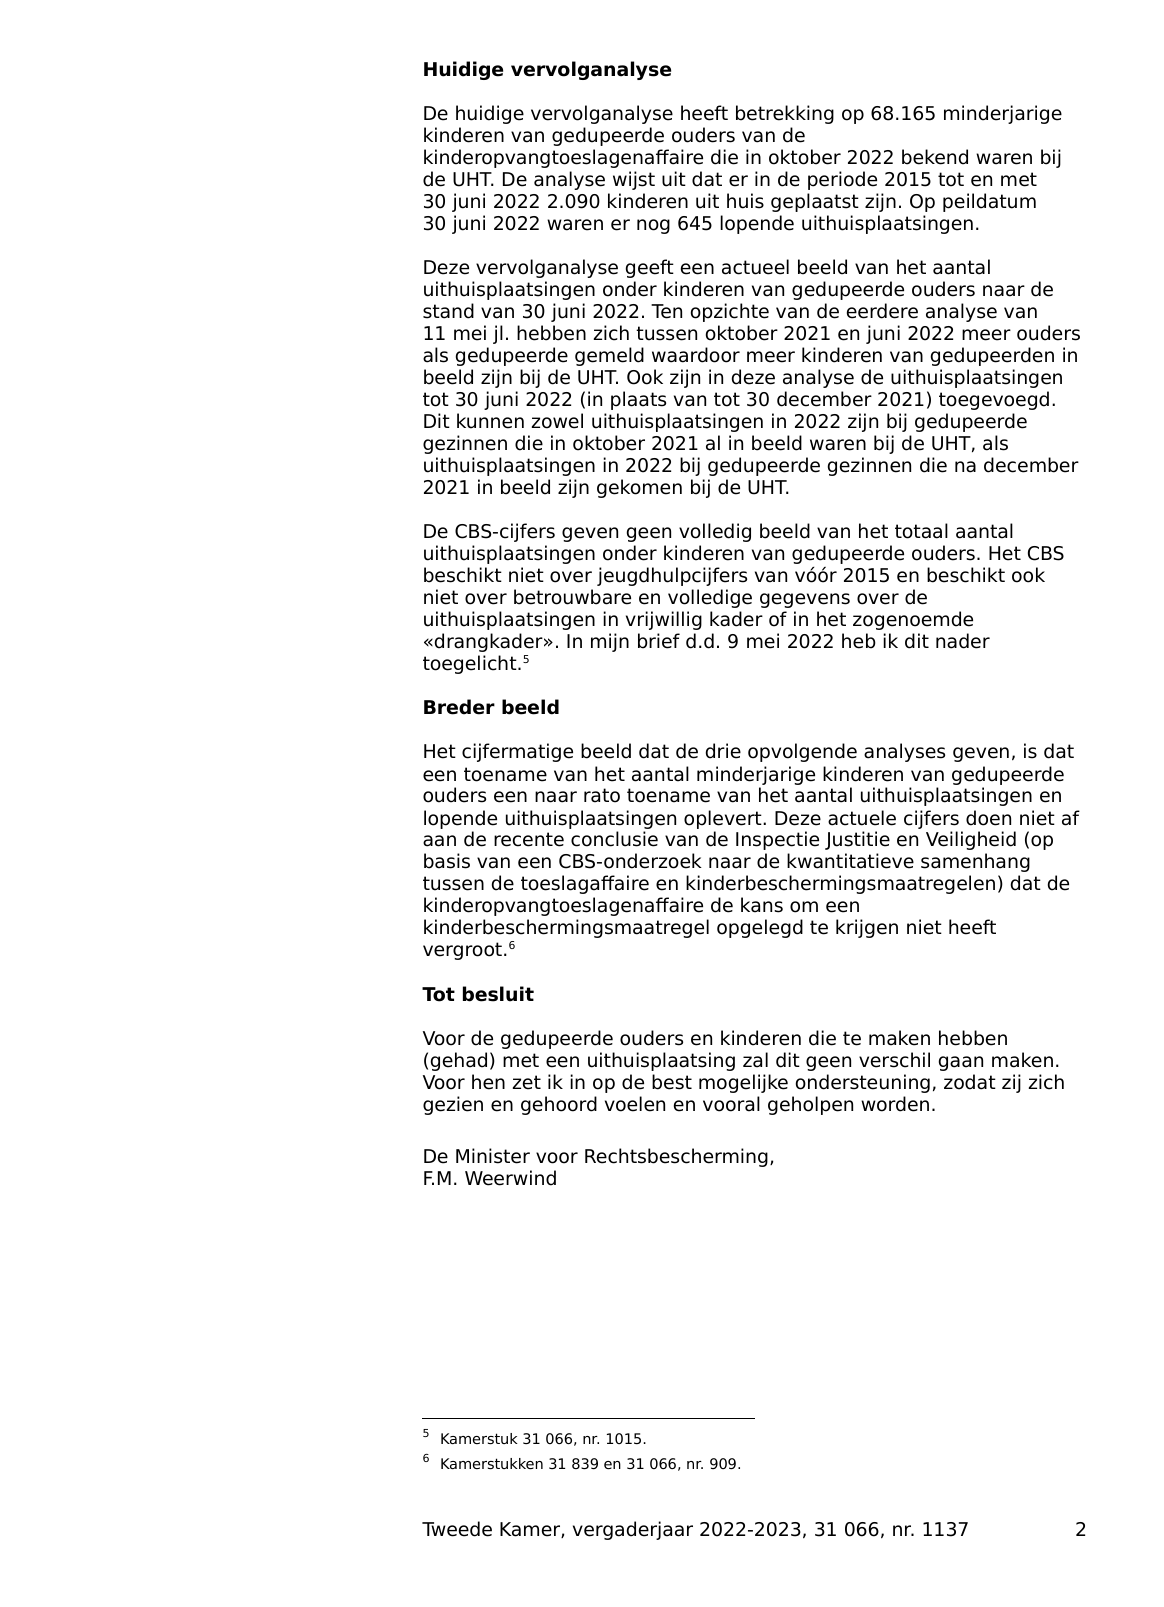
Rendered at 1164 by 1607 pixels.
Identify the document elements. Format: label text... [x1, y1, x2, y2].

text Kamerstuk 31 066, nr. 1015. [422, 1427, 1087, 1449]
subtitle Tot besluit [422, 983, 1087, 1005]
subtitle Breder beeld [422, 697, 1087, 719]
text Kamerstukken 31 839 en 31 066, nr. 909. [422, 1452, 1087, 1474]
text De Minister voor Rechtsbescherming, F.M. Weerwind [422, 1146, 1087, 1189]
text Het cijfermatige beeld dat de drie opvolgende analyses geven, is dat een toename van het aantal minderjarige kinderen van gedupeerde ouders een naar rato toename van het aantal uithuisplaatsingen en lopende uithuisplaatsingen oplevert. Deze actuele cijfers doen niet af aan de recente conclusie van de Inspectie Justitie en Veiligheid (op basis van een CBS-onderzoek naar de kwantitatieve samenhang tussen de toeslagaffaire en kinderbeschermingsmaatregelen) dat de kinderopvangtoeslagenaffaire de kans om een kinderbeschermingsmaatregel opgelegd te krijgen niet heeft vergroot. [422, 741, 1087, 961]
text De huidige vervolganalyse heeft betrekking op 68.165 minderjarige kinderen van gedupeerde ouders van de kinderopvangtoeslagenaffaire die in oktober 2022 bekend waren bij de UHT. De analyse wijst uit dat er in de periode 2015 tot en met 30 juni 2022 2.090 kinderen uit huis geplaatst zijn. Op peildatum 30 juni 2022 waren er nog 645 lopende uithuisplaatsingen. [422, 103, 1087, 235]
subtitle Huidige vervolganalyse [422, 59, 1087, 81]
text De CBS-cijfers geven geen volledig beeld van het totaal aantal uithuisplaatsingen onder kinderen van gedupeerde ouders. Het CBS beschikt niet over jeugdhulpcijfers van vóór 2015 en beschikt ook niet over betrouwbare en volledige gegevens over de uithuisplaatsingen in vrijwillig kader of in het zogenoemde «drangkader». In mijn brief d.d. 9 mei 2022 heb ik dit nader toegelicht. [422, 521, 1087, 675]
text Voor de gedupeerde ouders en kinderen die te maken hebben (gehad) met een uithuisplaatsing zal dit geen verschil gaan maken. Voor hen zet ik in op de best mogelijke ondersteuning, zodat zij zich gezien en gehoord voelen en vooral geholpen worden. [422, 1028, 1087, 1116]
text Deze vervolganalyse geeft een actueel beeld van het aantal uithuisplaatsingen onder kinderen van gedupeerde ouders naar de stand van 30 juni 2022. Ten opzichte van de eerdere analyse van 11 mei jl. hebben zich tussen oktober 2021 en juni 2022 meer ouders als gedupeerde gemeld waardoor meer kinderen van gedupeerden in beeld zijn bij de UHT. Ook zijn in deze analyse de uithuisplaatsingen tot 30 juni 2022 (in plaats van tot 30 december 2021) toegevoegd. Dit kunnen zowel uithuisplaatsingen in 2022 zijn bij gedupeerde gezinnen die in oktober 2021 al in beeld waren bij de UHT, als uithuisplaatsingen in 2022 bij gedupeerde gezinnen die na december 2021 in beeld zijn gekomen bij de UHT. [422, 257, 1087, 499]
